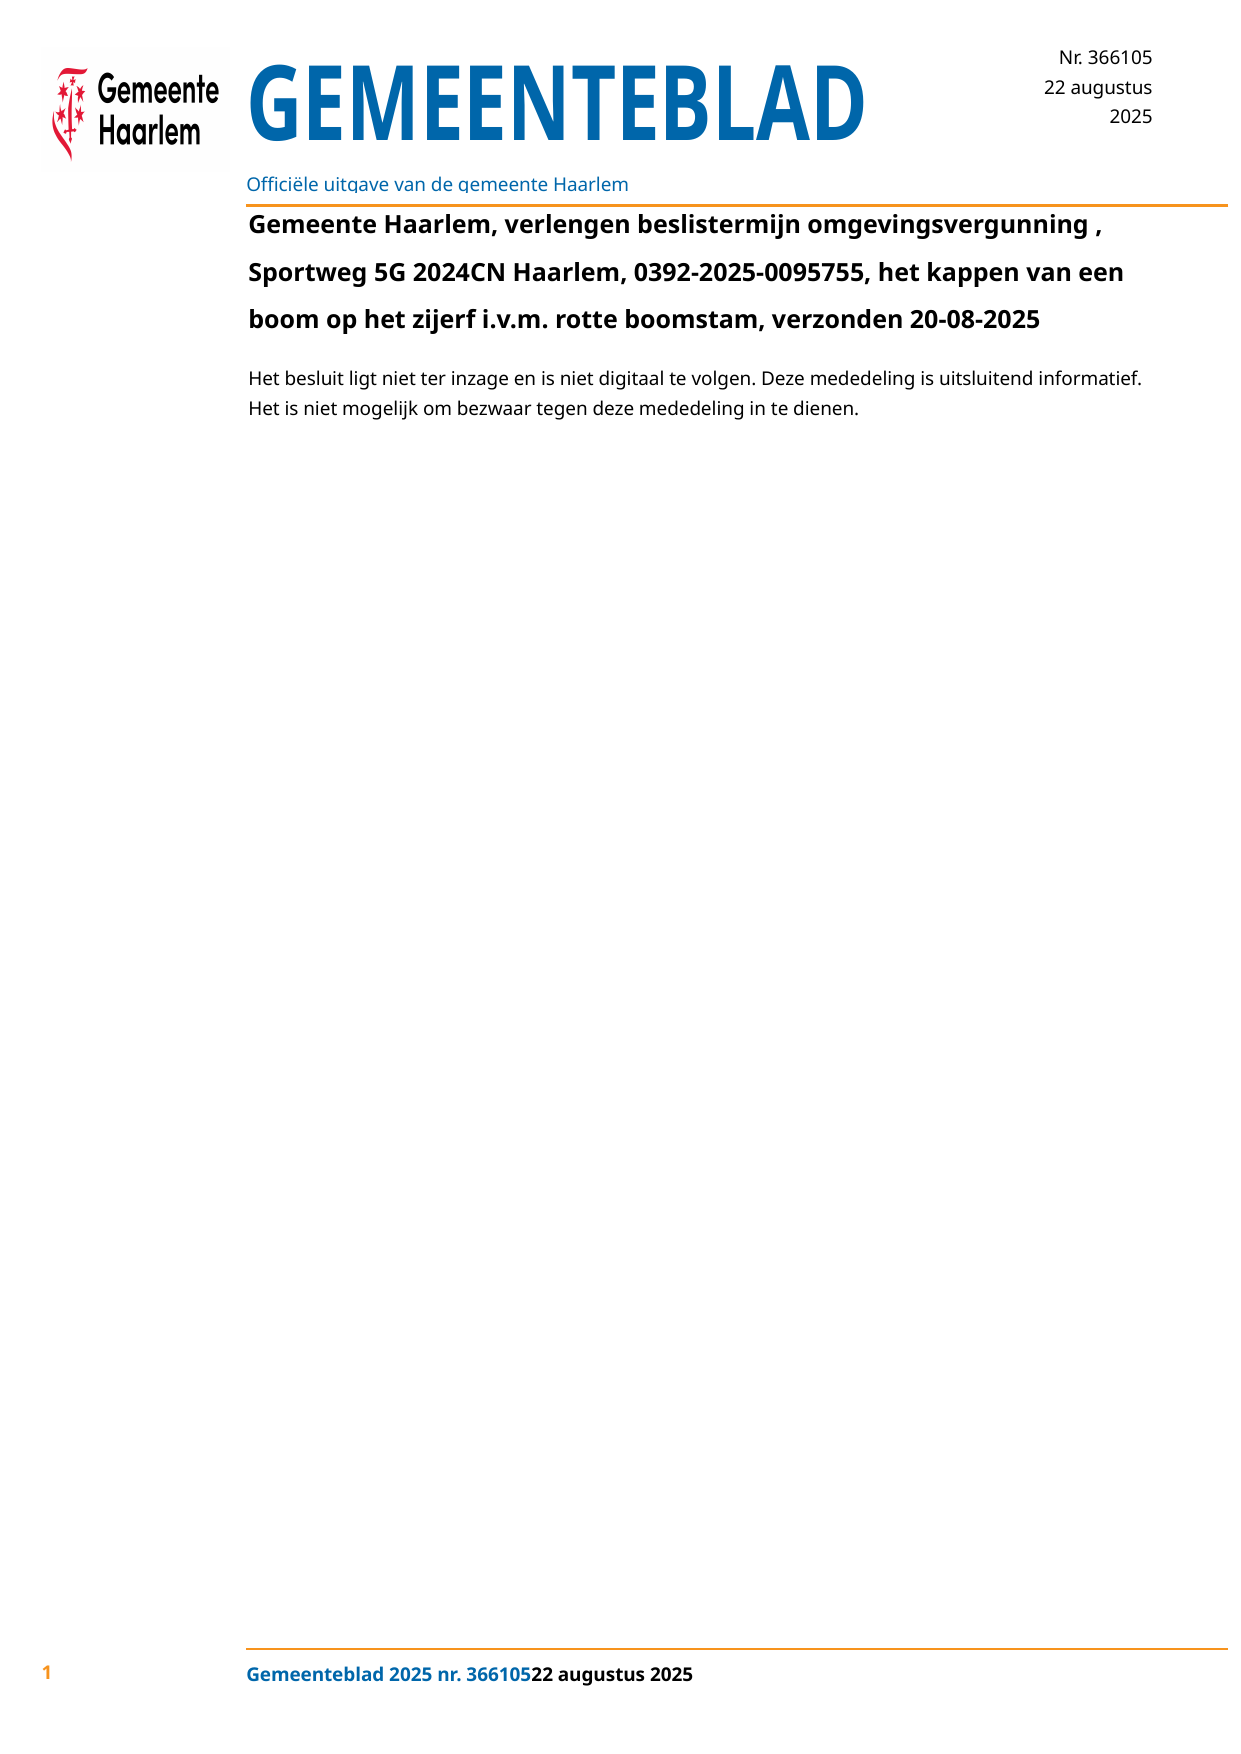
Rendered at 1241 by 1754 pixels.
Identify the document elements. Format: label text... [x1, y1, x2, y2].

text Het besluit ligt niet ter inzage en is niet digitaal te volgen. Deze mededeling is uitsluitend informatief. Het is niet mogelijk om bezwaar tegen deze mededeling in te dienen. [248, 366, 1152, 421]
text Gemeente Haarlem, verlengen beslistermijn omgevingsvergunning , Sportweg 5G 2024CN Haarlem, 0392-2025-0095755, het kappen van een boom op het zijerf i.v.m. rotte boomstam, verzonden 20-08-2025 [248, 207, 1152, 336]
picture [41, 47, 231, 172]
